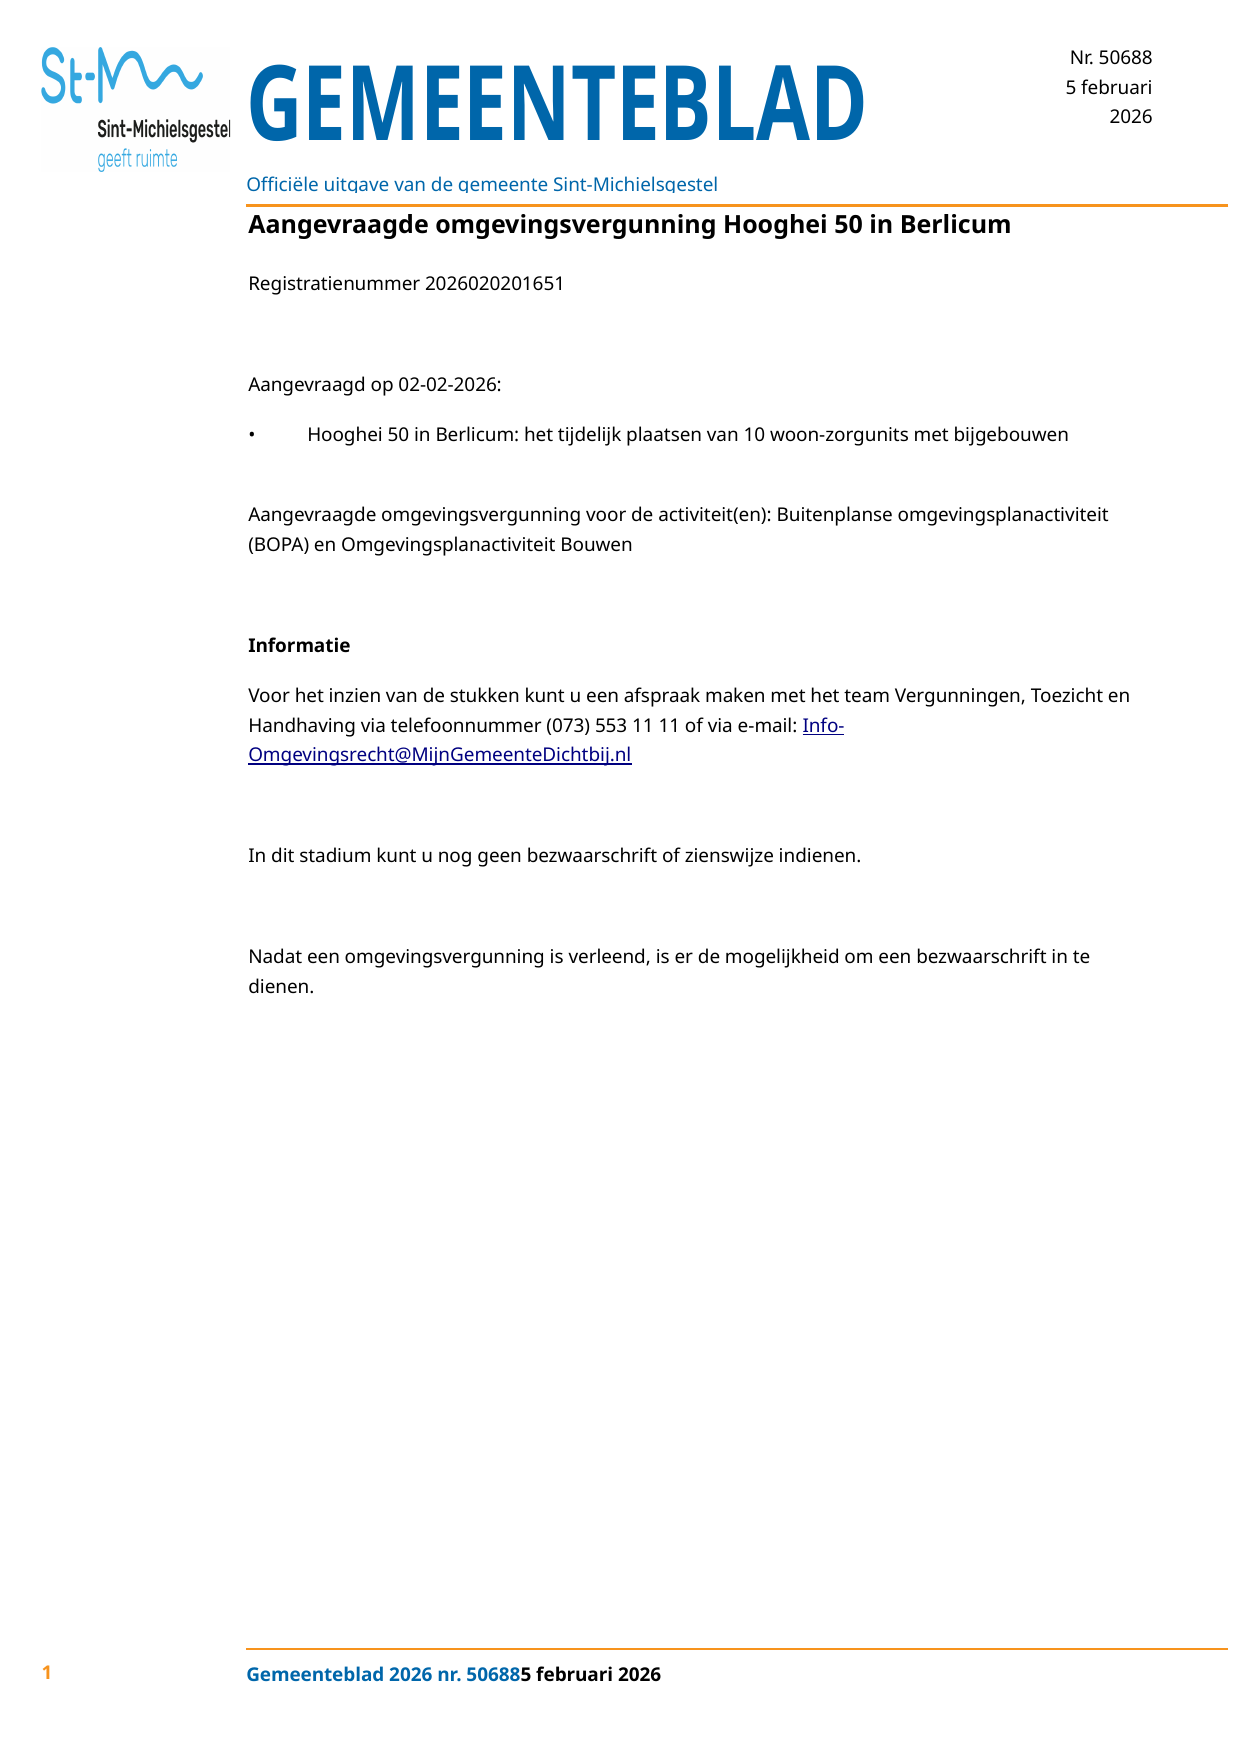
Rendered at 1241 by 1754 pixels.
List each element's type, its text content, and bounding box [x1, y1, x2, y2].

text In dit stadium kunt u nog geen bezwaarschrift of zienswijze indienen. [248, 842, 1152, 868]
text Voor het inzien van de stukken kunt u een afspraak maken met het team Vergunningen, Toezicht en Handhaving via telefoonnummer (073) 553 11 11 of via e-mail: Info-Omgevingsrecht@MijnGemeenteDichtbij.nl [248, 682, 1152, 767]
text Aangevraagd op 02-02-2026: [248, 371, 1152, 397]
picture [41, 47, 231, 172]
text Informatie [248, 632, 1152, 658]
text Aangevraagde omgevingsvergunning voor de activiteit(en): Buitenplanse omgevingsplanactiviteit (BOPA) en Omgevingsplanactiviteit Bouwen [248, 502, 1152, 557]
text Nadat een omgevingsvergunning is verleend, is er de mogelijkheid om een bezwaarschrift in te dienen. [248, 943, 1152, 998]
text Registratienummer 2026020201651 [248, 270, 1152, 296]
list Hooghei 50 in Berlicum: het tijdelijk plaatsen van 10 woon-zorgunits met bijgebouwen [248, 422, 1152, 447]
text Aangevraagde omgevingsvergunning Hooghei 50 in Berlicum [248, 207, 1152, 241]
